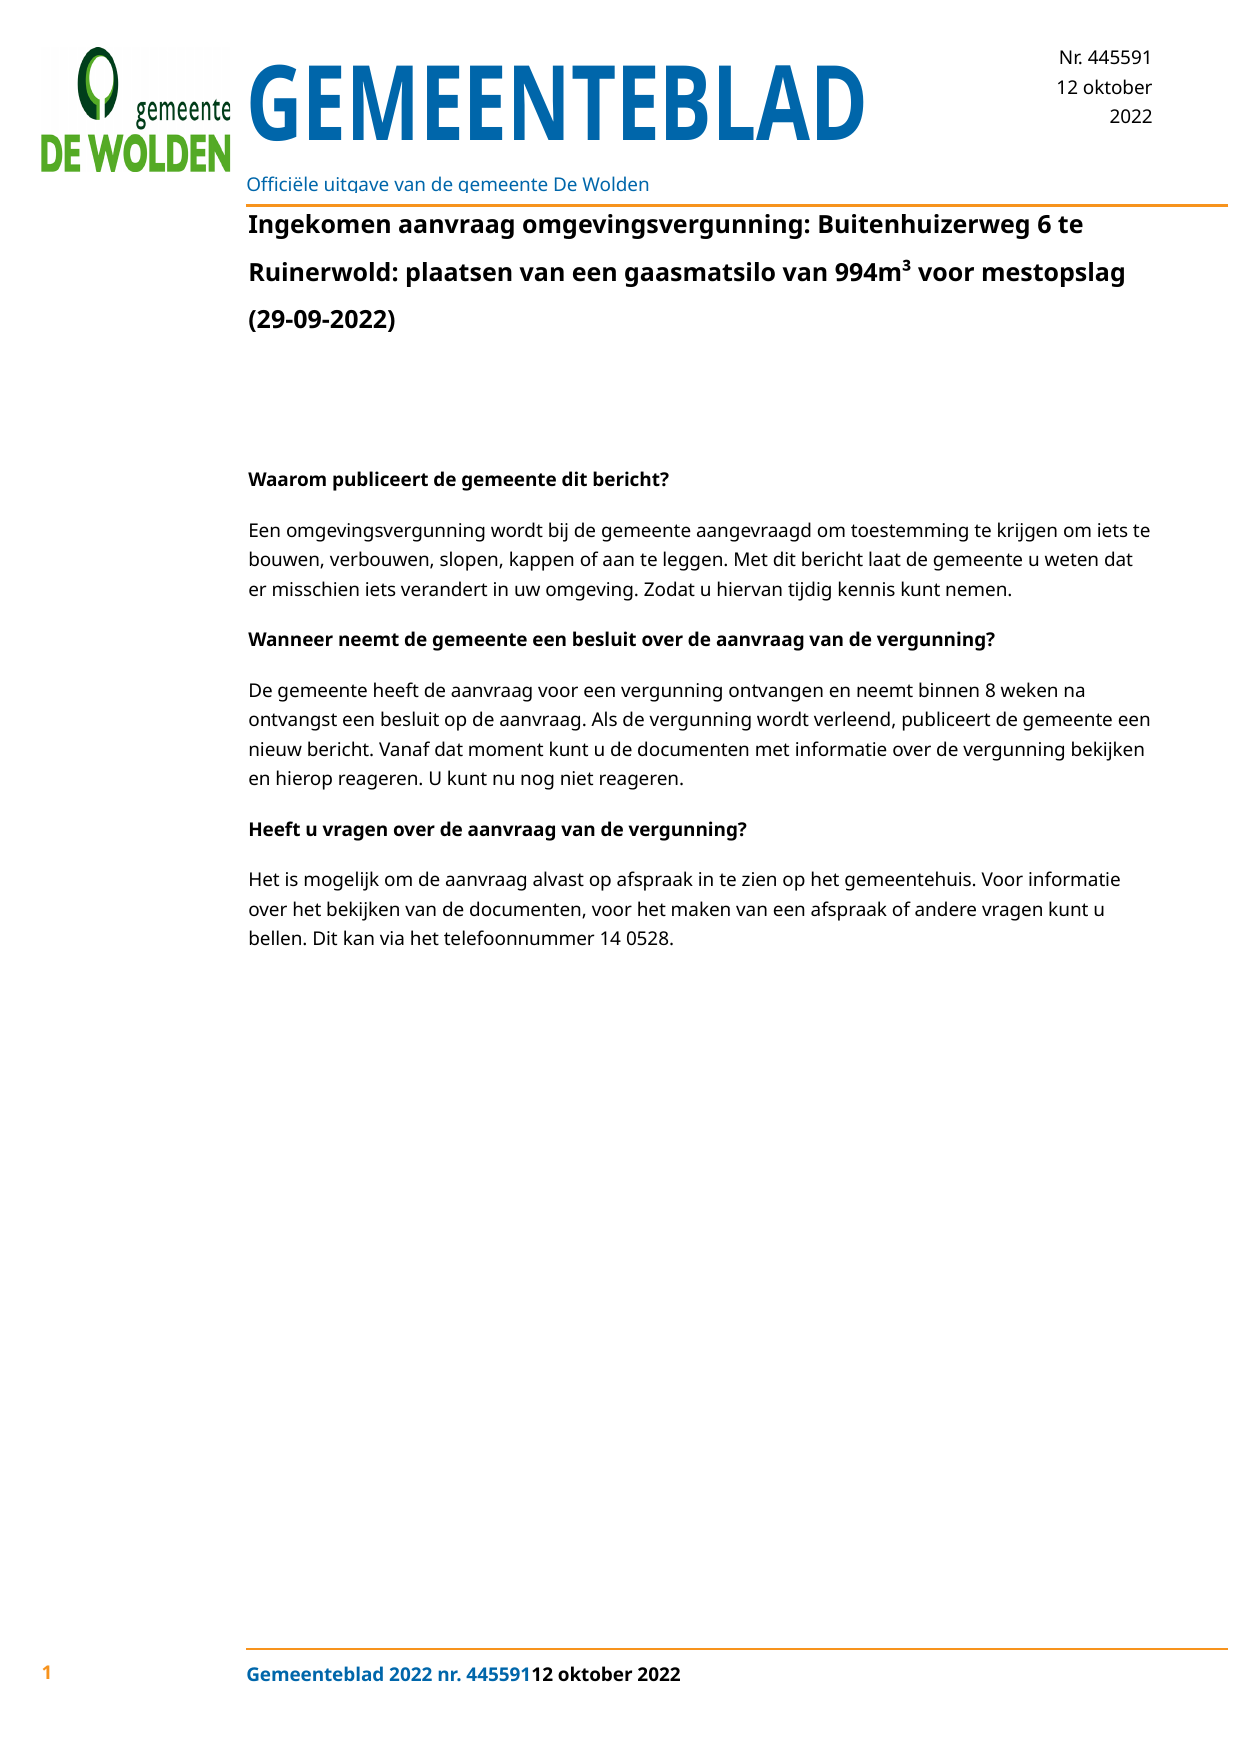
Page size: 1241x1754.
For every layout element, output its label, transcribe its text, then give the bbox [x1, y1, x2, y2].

picture [41, 47, 231, 172]
text De gemeente heeft de aanvraag voor een vergunning ontvangen en neemt binnen 8 weken na ontvangst een besluit op de aanvraag. Als de vergunning wordt verleend, publiceert de gemeente een nieuw bericht. Vanaf dat moment kunt u de documenten met informatie over de vergunning bekijken en hierop reageren. U kunt nu nog niet reageren. [248, 677, 1152, 791]
text Ingekomen aanvraag omgevingsvergunning: Buitenhuizerweg 6 te Ruinerwold: plaatsen van een gaasmatsilo van 994m³ voor mestopslag (29-09-2022) [248, 207, 1152, 336]
text Een omgevingsvergunning wordt bij de gemeente aangevraagd om toestemming te krijgen om iets te bouwen, verbouwen, slopen, kappen of aan te leggen. Met dit bericht laat de gemeente u weten dat er misschien iets verandert in uw omgeving. Zodat u hiervan tijdig kennis kunt nemen. [248, 517, 1152, 602]
text Heeft u vragen over de aanvraag van de vergunning? [248, 816, 1152, 842]
text Het is mogelijk om de aanvraag alvast op afspraak in te zien op het gemeentehuis. Voor informatie over het bekijken van de documenten, voor het maken van een afspraak of andere vragen kunt u bellen. Dit kan via het telefoonnummer 14 0528. [248, 866, 1152, 951]
text Wanneer neemt de gemeente een besluit over de aanvraag van de vergunning? [248, 626, 1152, 652]
text Waarom publiceert de gemeente dit bericht? [248, 466, 1152, 492]
